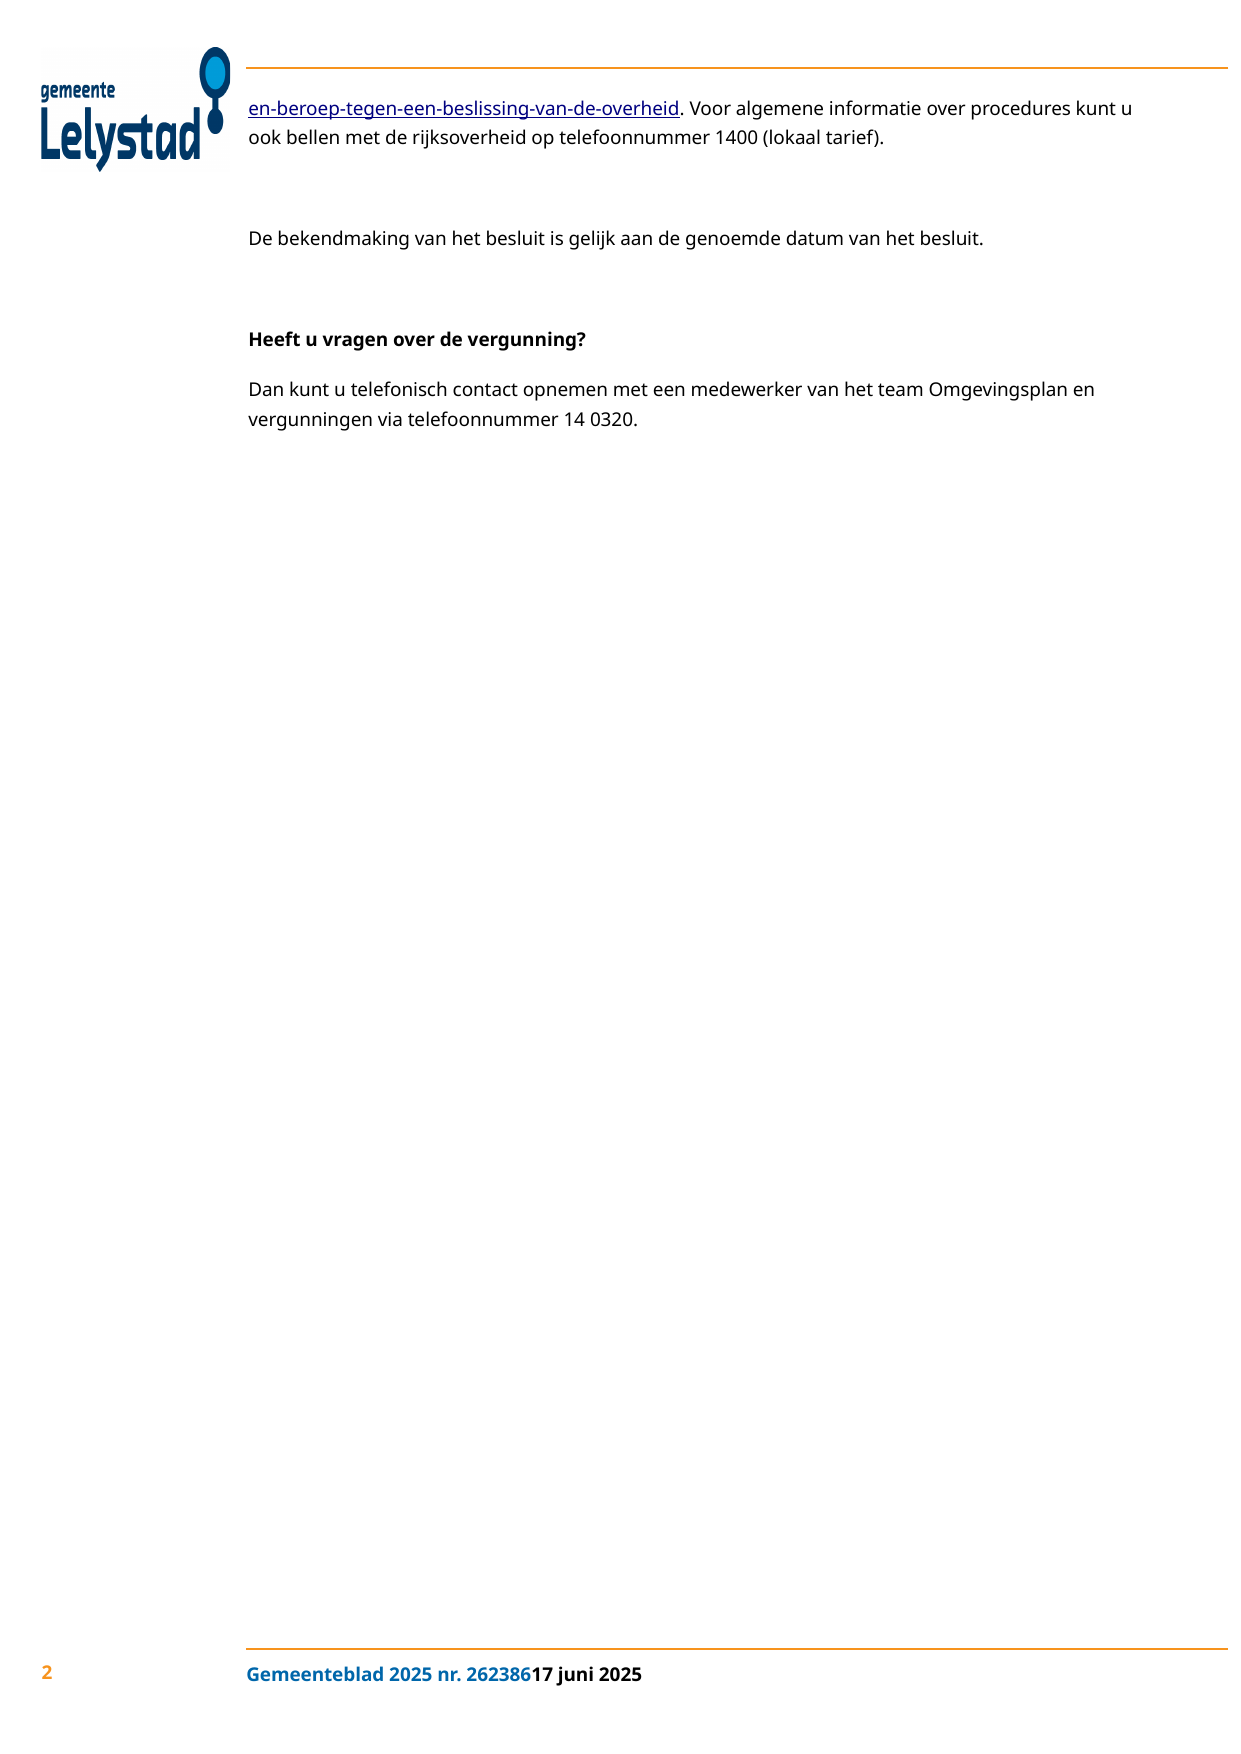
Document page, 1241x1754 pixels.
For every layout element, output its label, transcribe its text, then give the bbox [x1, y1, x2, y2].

text Heeft u vragen over de vergunning? [248, 326, 1152, 352]
text en-beroep-tegen-een-beslissing-van-de-overheid. Voor algemene informatie over procedures kunt u ook bellen met de rijksoverheid op telefoonnummer 1400 (lokaal tarief). [248, 95, 1152, 150]
text Dan kunt u telefonisch contact opnemen met een medewerker van het team Omgevingsplan en vergunningen via telefoonnummer 14 0320. [248, 376, 1152, 432]
text De bekendmaking van het besluit is gelijk aan de genoemde datum van het besluit. [248, 225, 1152, 251]
picture [41, 47, 231, 172]
